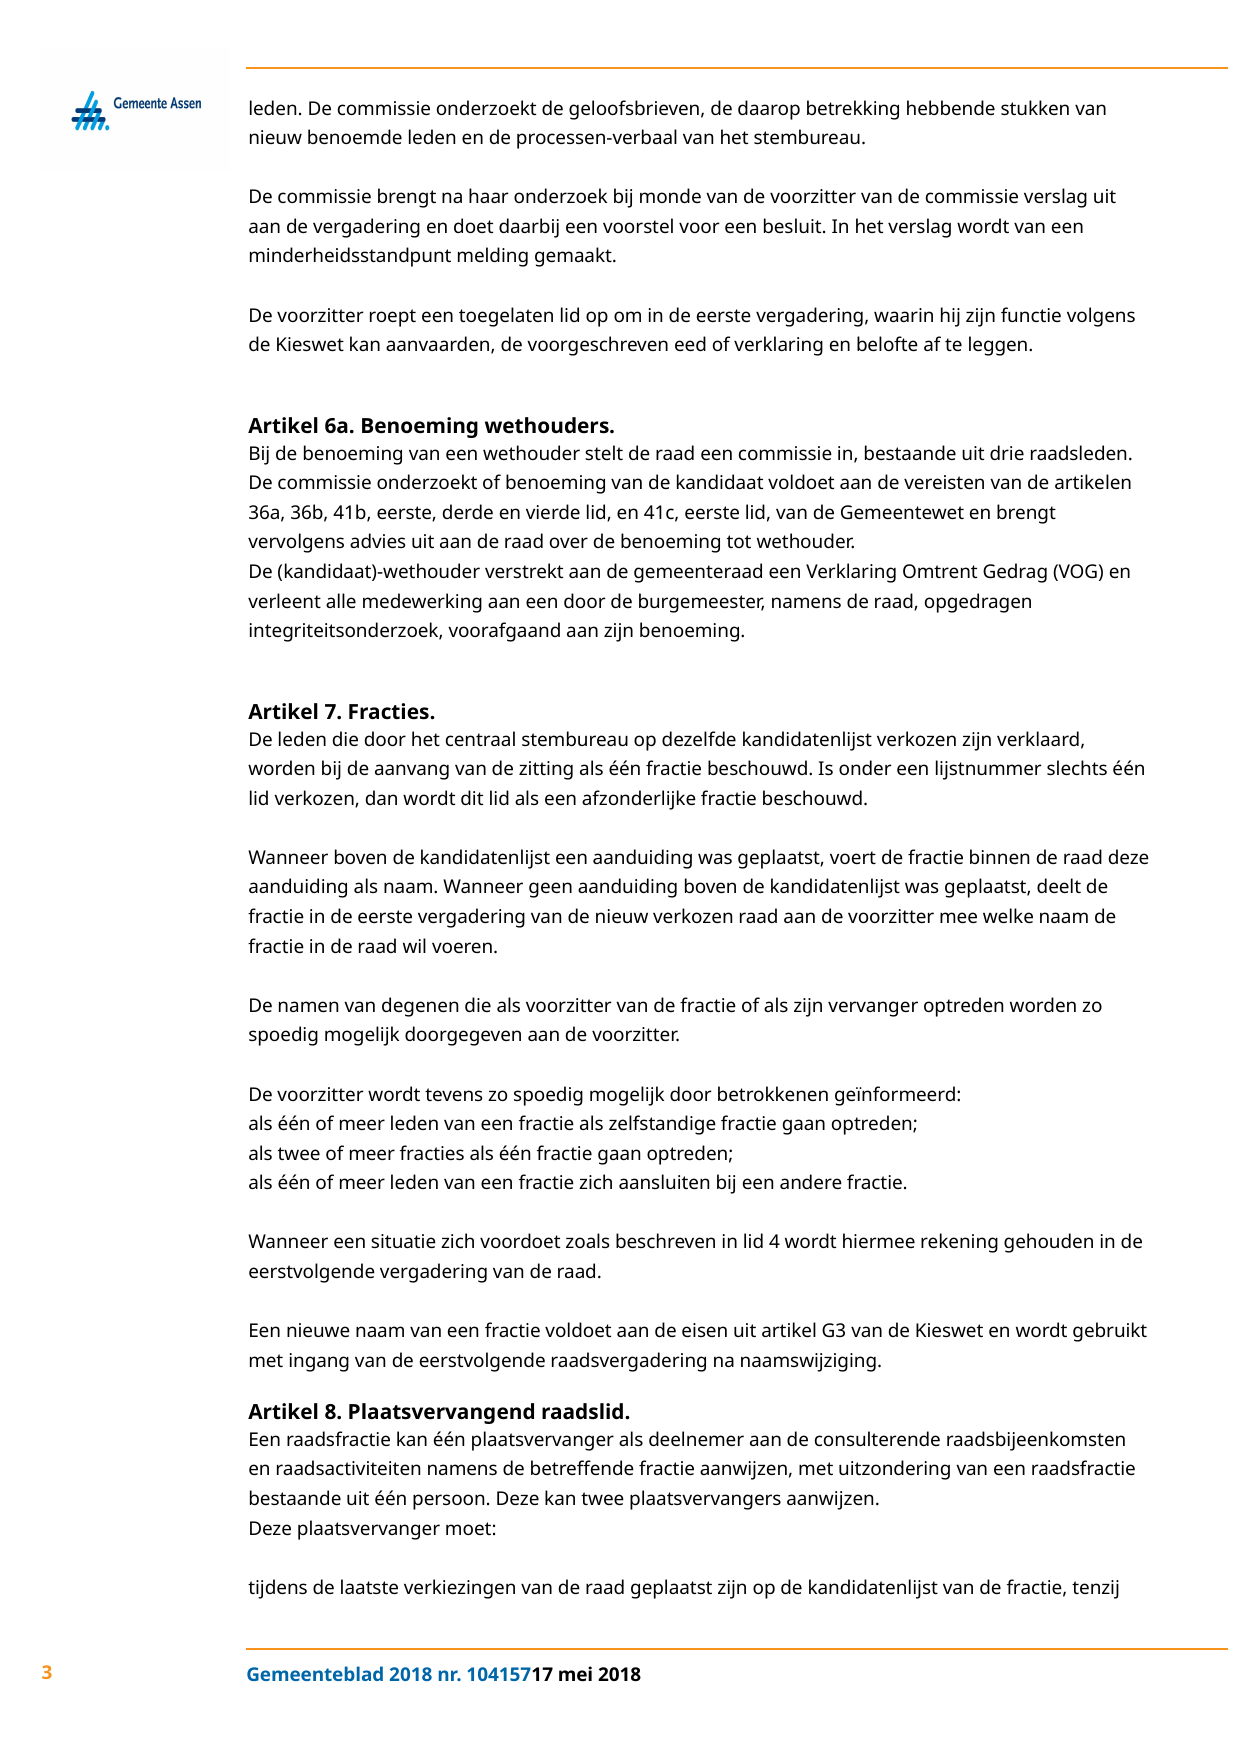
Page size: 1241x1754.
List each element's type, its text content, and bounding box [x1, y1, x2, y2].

text Wanneer een situatie zich voordoet zoals beschreven in lid 4 wordt hiermee rekening gehouden in de eerstvolgende vergadering van de raad. [248, 1229, 1152, 1284]
text Artikel 8. Plaatsvervangend raadslid. [248, 1397, 1152, 1426]
text Artikel 7. Fracties. [248, 697, 1152, 726]
text als één of meer leden van een fractie zich aansluiten bij een andere fractie. [248, 1169, 1152, 1195]
text De commissie brengt na haar onderzoek bij monde van de voorzitter van de commissie verslag uit aan de vergadering en doet daarbij een voorstel voor een besluit. In het verslag wordt van een minderheidsstandpunt melding gemaakt. [248, 183, 1152, 268]
text Een raadsfractie kan één plaatsvervanger als deelnemer aan de consulterende raadsbijeenkomsten en raadsactiviteiten namens de betreffende fractie aanwijzen, met uitzondering van een raadsfractie bestaande uit één persoon. Deze kan twee plaatsvervangers aanwijzen. [248, 1426, 1152, 1511]
text De voorzitter roept een toegelaten lid op om in de eerste vergadering, waarin hij zijn functie volgens de Kieswet kan aanvaarden, de voorgeschreven eed of verklaring en belofte af te leggen. [248, 302, 1152, 357]
text leden. De commissie onderzoekt de geloofsbrieven, de daarop betrekking hebbende stukken van nieuw benoemde leden en de processen-verbaal van het stembureau. [248, 95, 1152, 150]
text De namen van degenen die als voorzitter van de fractie of als zijn vervanger optreden worden zo spoedig mogelijk doorgegeven aan de voorzitter. [248, 992, 1152, 1047]
text Artikel 6a. Benoeming wethouders. [248, 411, 1152, 440]
text tijdens de laatste verkiezingen van de raad geplaatst zijn op de kandidatenlijst van de fractie, tenzij [248, 1574, 1152, 1599]
text als twee of meer fracties als één fractie gaan optreden; [248, 1140, 1152, 1166]
picture [41, 47, 231, 172]
text Wanneer boven de kandidatenlijst een aanduiding was geplaatst, voert de fractie binnen de raad deze aanduiding als naam. Wanneer geen aanduiding boven de kandidatenlijst was geplaatst, deelt de fractie in de eerste vergadering van de nieuw verkozen raad aan de voorzitter mee welke naam de fractie in de raad wil voeren. [248, 844, 1152, 959]
text Bij de benoeming van een wethouder stelt de raad een commissie in, bestaande uit drie raadsleden. De commissie onderzoekt of benoeming van de kandidaat voldoet aan de vereisten van de artikelen 36a, 36b, 41b, eerste, derde en vierde lid, en 41c, eerste lid, van de Gemeentewet en brengt vervolgens advies uit aan de raad over de benoeming tot wethouder. [248, 440, 1152, 554]
text De (kandidaat)-wethouder verstrekt aan de gemeenteraad een Verklaring Omtrent Gedrag (VOG) en verleent alle medewerking aan een door de burgemeester, namens de raad, opgedragen integriteitsonderzoek, voorafgaand aan zijn benoeming. [248, 558, 1152, 643]
text De voorzitter wordt tevens zo spoedig mogelijk door betrokkenen geïnformeerd: [248, 1081, 1152, 1107]
text De leden die door het centraal stembureau op dezelfde kandidatenlijst verkozen zijn verklaard, worden bij de aanvang van de zitting als één fractie beschouwd. Is onder een lijstnummer slechts één lid verkozen, dan wordt dit lid als een afzonderlijke fractie beschouwd. [248, 726, 1152, 811]
text Een nieuwe naam van een fractie voldoet aan de eisen uit artikel G3 van de Kieswet en wordt gebruikt met ingang van de eerstvolgende raadsvergadering na naamswijziging. [248, 1317, 1152, 1373]
text als één of meer leden van een fractie als zelfstandige fractie gaan optreden; [248, 1110, 1152, 1136]
text Deze plaatsvervanger moet: [248, 1515, 1152, 1540]
